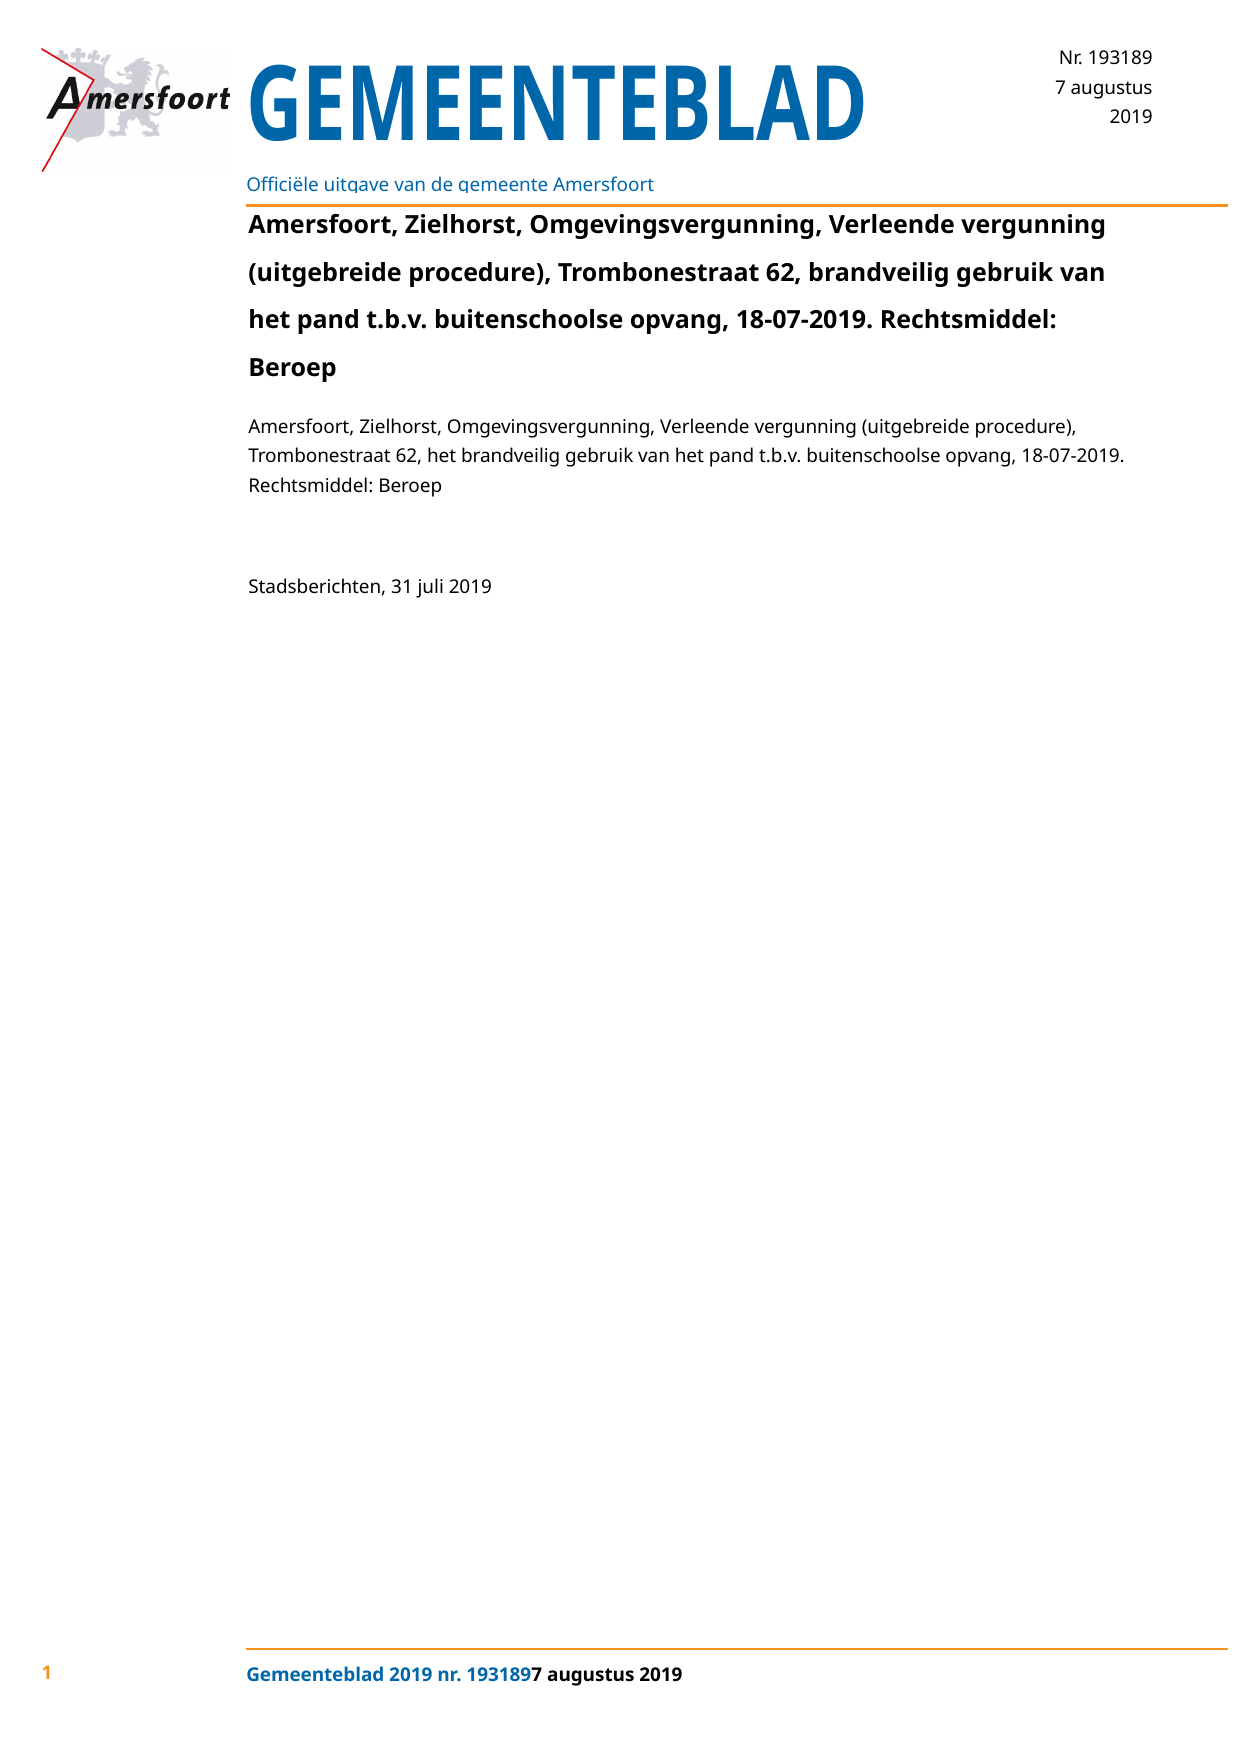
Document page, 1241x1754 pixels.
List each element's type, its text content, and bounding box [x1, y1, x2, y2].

picture [41, 47, 231, 172]
text Stadsberichten, 31 juli 2019 [248, 573, 1152, 599]
text Amersfoort, Zielhorst, Omgevingsvergunning, Verleende vergunning (uitgebreide procedure), Trombonestraat 62, brandveilig gebruik van het pand t.b.v. buitenschoolse opvang, 18-07-2019. Rechtsmiddel: Beroep [248, 207, 1152, 384]
text Amersfoort, Zielhorst, Omgevingsvergunning, Verleende vergunning (uitgebreide procedure), Trombonestraat 62, het brandveilig gebruik van het pand t.b.v. buitenschoolse opvang, 18-07-2019. Rechtsmiddel: Beroep [248, 413, 1152, 498]
